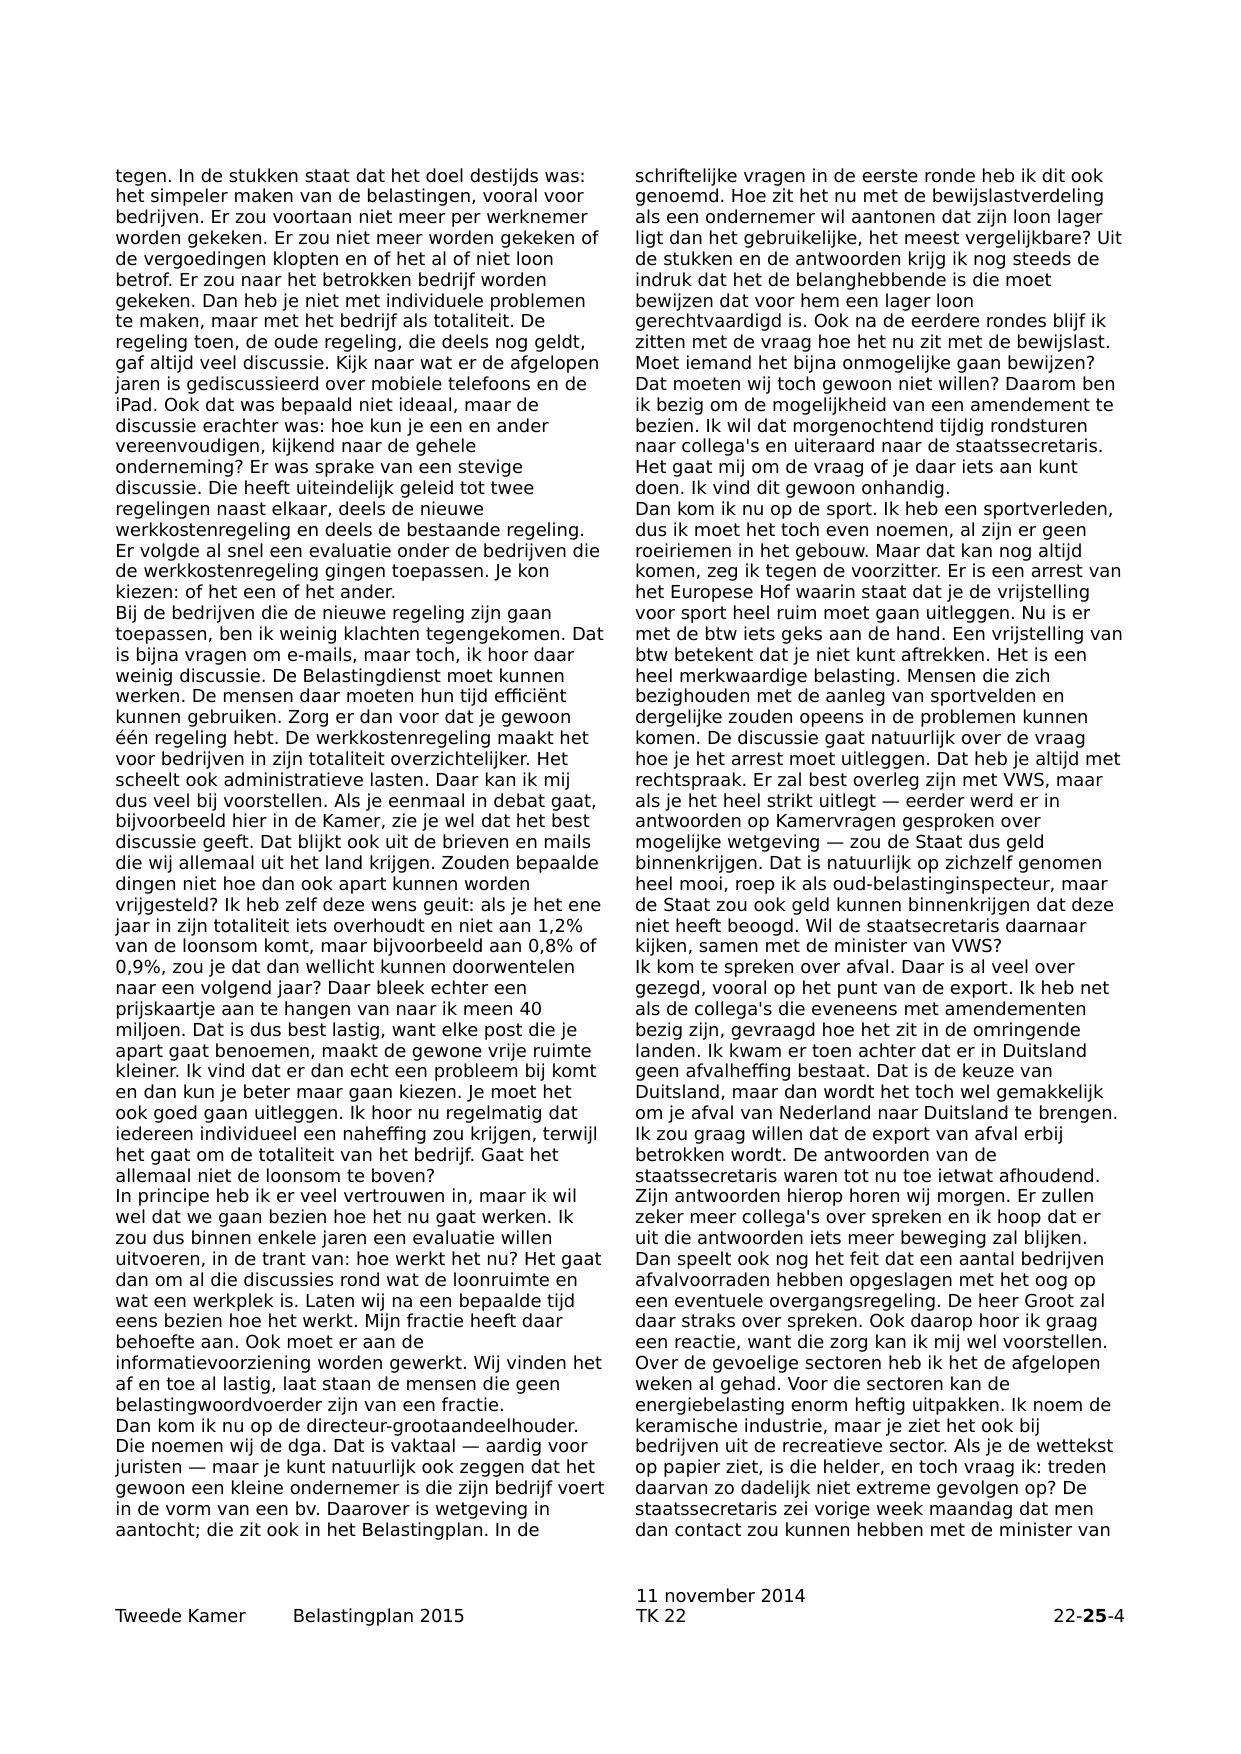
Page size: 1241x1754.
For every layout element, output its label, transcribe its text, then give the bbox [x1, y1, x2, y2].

text tegen. In de stukken staat dat het doel destijds was: het simpeler maken van de belastingen, vooral voor bedrijven. Er zou voortaan niet meer per werknemer worden gekeken. Er zou niet meer worden gekeken of de vergoedingen klopten en of het al of niet loon betrof. Er zou naar het betrokken bedrijf worden gekeken. Dan heb je niet met individuele problemen te maken, maar met het bedrijf als totaliteit. De regeling toen, de oude regeling, die deels nog geldt, gaf altijd veel discussie. Kijk naar wat er de afgelopen jaren is gediscussieerd over mobiele telefoons en de iPad. Ook dat was bepaald niet ideaal, maar de discussie erachter was: hoe kun je een en ander vereenvoudigen, kijkend naar de gehele onderneming? Er was sprake van een stevige discussie. Die heeft uiteindelijk geleid tot twee regelingen naast elkaar, deels de nieuwe werkkostenregeling en deels de bestaande regeling. Er volgde al snel een evaluatie onder de bedrijven die de werkkostenregeling gingen toepassen. Je kon kiezen: of het een of het ander. [115, 165, 605, 603]
text schriftelijke vragen in de eerste ronde heb ik dit ook genoemd. Hoe zit het nu met de bewijslastverdeling als een ondernemer wil aantonen dat zijn loon lager ligt dan het gebruikelijke, het meest vergelijkbare? Uit de stukken en de antwoorden krijg ik nog steeds de indruk dat het de belanghebbende is die moet bewijzen dat voor hem een lager loon gerechtvaardigd is. Ook na de eerdere rondes blijf ik zitten met de vraag hoe het nu zit met de bewijslast. Moet iemand het bijna onmogelijke gaan bewijzen? Dat moeten wij toch gewoon niet willen? Daarom ben ik bezig om de mogelijkheid van een amendement te bezien. Ik wil dat morgenochtend tijdig rondsturen naar collega's en uiteraard naar de staatssecretaris. Het gaat mij om de vraag of je daar iets aan kunt doen. Ik vind dit gewoon onhandig. [635, 165, 1125, 499]
text Bij de bedrijven die de nieuwe regeling zijn gaan toepassen, ben ik weinig klachten tegengekomen. Dat is bijna vragen om e-mails, maar toch, ik hoor daar weinig discussie. De Belastingdienst moet kunnen werken. De mensen daar moeten hun tijd efficiënt kunnen gebruiken. Zorg er dan voor dat je gewoon één regeling hebt. De werkkostenregeling maakt het voor bedrijven in zijn totaliteit overzichtelijker. Het scheelt ook administratieve lasten. Daar kan ik mij dus veel bij voorstellen. Als je eenmaal in debat gaat, bijvoorbeeld hier in de Kamer, zie je wel dat het best discussie geeft. Dat blijkt ook uit de brieven en mails die wij allemaal uit het land krijgen. Zouden bepaalde dingen niet hoe dan ook apart kunnen worden vrijgesteld? Ik heb zelf deze wens geuit: als je het ene jaar in zijn totaliteit iets overhoudt en niet aan 1,2% van de loonsom komt, maar bijvoorbeeld aan 0,8% of 0,9%, zou je dat dan wellicht kunnen doorwentelen naar een volgend jaar? Daar bleek echter een prijskaartje aan te hangen van naar ik meen 40 miljoen. Dat is dus best lastig, want elke post die je apart gaat benoemen, maakt de gewone vrije ruimte kleiner. Ik vind dat er dan echt een probleem bij komt en dan kun je beter maar gaan kiezen. Je moet het ook goed gaan uitleggen. Ik hoor nu regelmatig dat iedereen individueel een naheffing zou krijgen, terwijl het gaat om de totaliteit van het bedrijf. Gaat het allemaal niet de loonsom te boven? [115, 603, 605, 1186]
text Dan kom ik nu op de sport. Ik heb een sportverleden, dus ik moet het toch even noemen, al zijn er geen roeiriemen in het gebouw. Maar dat kan nog altijd komen, zeg ik tegen de voorzitter. Er is een arrest van het Europese Hof waarin staat dat je de vrijstelling voor sport heel ruim moet gaan uitleggen. Nu is er met de btw iets geks aan de hand. Een vrijstelling van btw betekent dat je niet kunt aftrekken. Het is een heel merkwaardige belasting. Mensen die zich bezighouden met de aanleg van sportvelden en dergelijke zouden opeens in de problemen kunnen komen. De discussie gaat natuurlijk over de vraag hoe je het arrest moet uitleggen. Dat heb je altijd met rechtspraak. Er zal best overleg zijn met VWS, maar als je het heel strikt uitlegt — eerder werd er in antwoorden op Kamervragen gesproken over mogelijke wetgeving — zou de Staat dus geld binnenkrijgen. Dat is natuurlijk op zichzelf genomen heel mooi, roep ik als oud-belastinginspecteur, maar de Staat zou ook geld kunnen binnenkrijgen dat deze niet heeft beoogd. Wil de staatsecretaris daarnaar kijken, samen met de minister van VWS? [635, 499, 1125, 957]
text Over de gevoelige sectoren heb ik het de afgelopen weken al gehad. Voor die sectoren kan de energiebelasting enorm heftig uitpakken. Ik noem de keramische industrie, maar je ziet het ook bij bedrijven uit de recreatieve sector. Als je de wettekst op papier ziet, is die helder, en toch vraag ik: treden daarvan zo dadelijk niet extreme gevolgen op? De staatssecretaris zei vorige week maandag dat men dan contact zou kunnen hebben met de minister van [635, 1353, 1125, 1540]
text Ik kom te spreken over afval. Daar is al veel over gezegd, vooral op het punt van de export. Ik heb net als de collega's die eveneens met amendementen bezig zijn, gevraagd hoe het zit in de omringende landen. Ik kwam er toen achter dat er in Duitsland geen afvalheffing bestaat. Dat is de keuze van Duitsland, maar dan wordt het toch wel gemakkelijk om je afval van Nederland naar Duitsland te brengen. Ik zou graag willen dat de export van afval erbij betrokken wordt. De antwoorden van de staatssecretaris waren tot nu toe ietwat afhoudend. Zijn antwoorden hierop horen wij morgen. Er zullen zeker meer collega's over spreken en ik hoop dat er uit die antwoorden iets meer beweging zal blijken. Dan speelt ook nog het feit dat een aantal bedrijven afvalvoorraden hebben opgeslagen met het oog op een eventuele overgangsregeling. De heer Groot zal daar straks over spreken. Ook daarop hoor ik graag een reactie, want die zorg kan ik mij wel voorstellen. [635, 957, 1125, 1353]
text In principe heb ik er veel vertrouwen in, maar ik wil wel dat we gaan bezien hoe het nu gaat werken. Ik zou dus binnen enkele jaren een evaluatie willen uitvoeren, in de trant van: hoe werkt het nu? Het gaat dan om al die discussies rond wat de loonruimte en wat een werkplek is. Laten wij na een bepaalde tijd eens bezien hoe het werkt. Mijn fractie heeft daar behoefte aan. Ook moet er aan de informatievoorziening worden gewerkt. Wij vinden het af en toe al lastig, laat staan de mensen die geen belastingwoordvoerder zijn van een fractie. [115, 1186, 605, 1415]
text Dan kom ik nu op de directeur-grootaandeelhouder. Die noemen wij de dga. Dat is vaktaal — aardig voor juristen — maar je kunt natuurlijk ook zeggen dat het gewoon een kleine ondernemer is die zijn bedrijf voert in de vorm van een bv. Daarover is wetgeving in aantocht; die zit ook in het Belastingplan. In de [115, 1415, 605, 1540]
